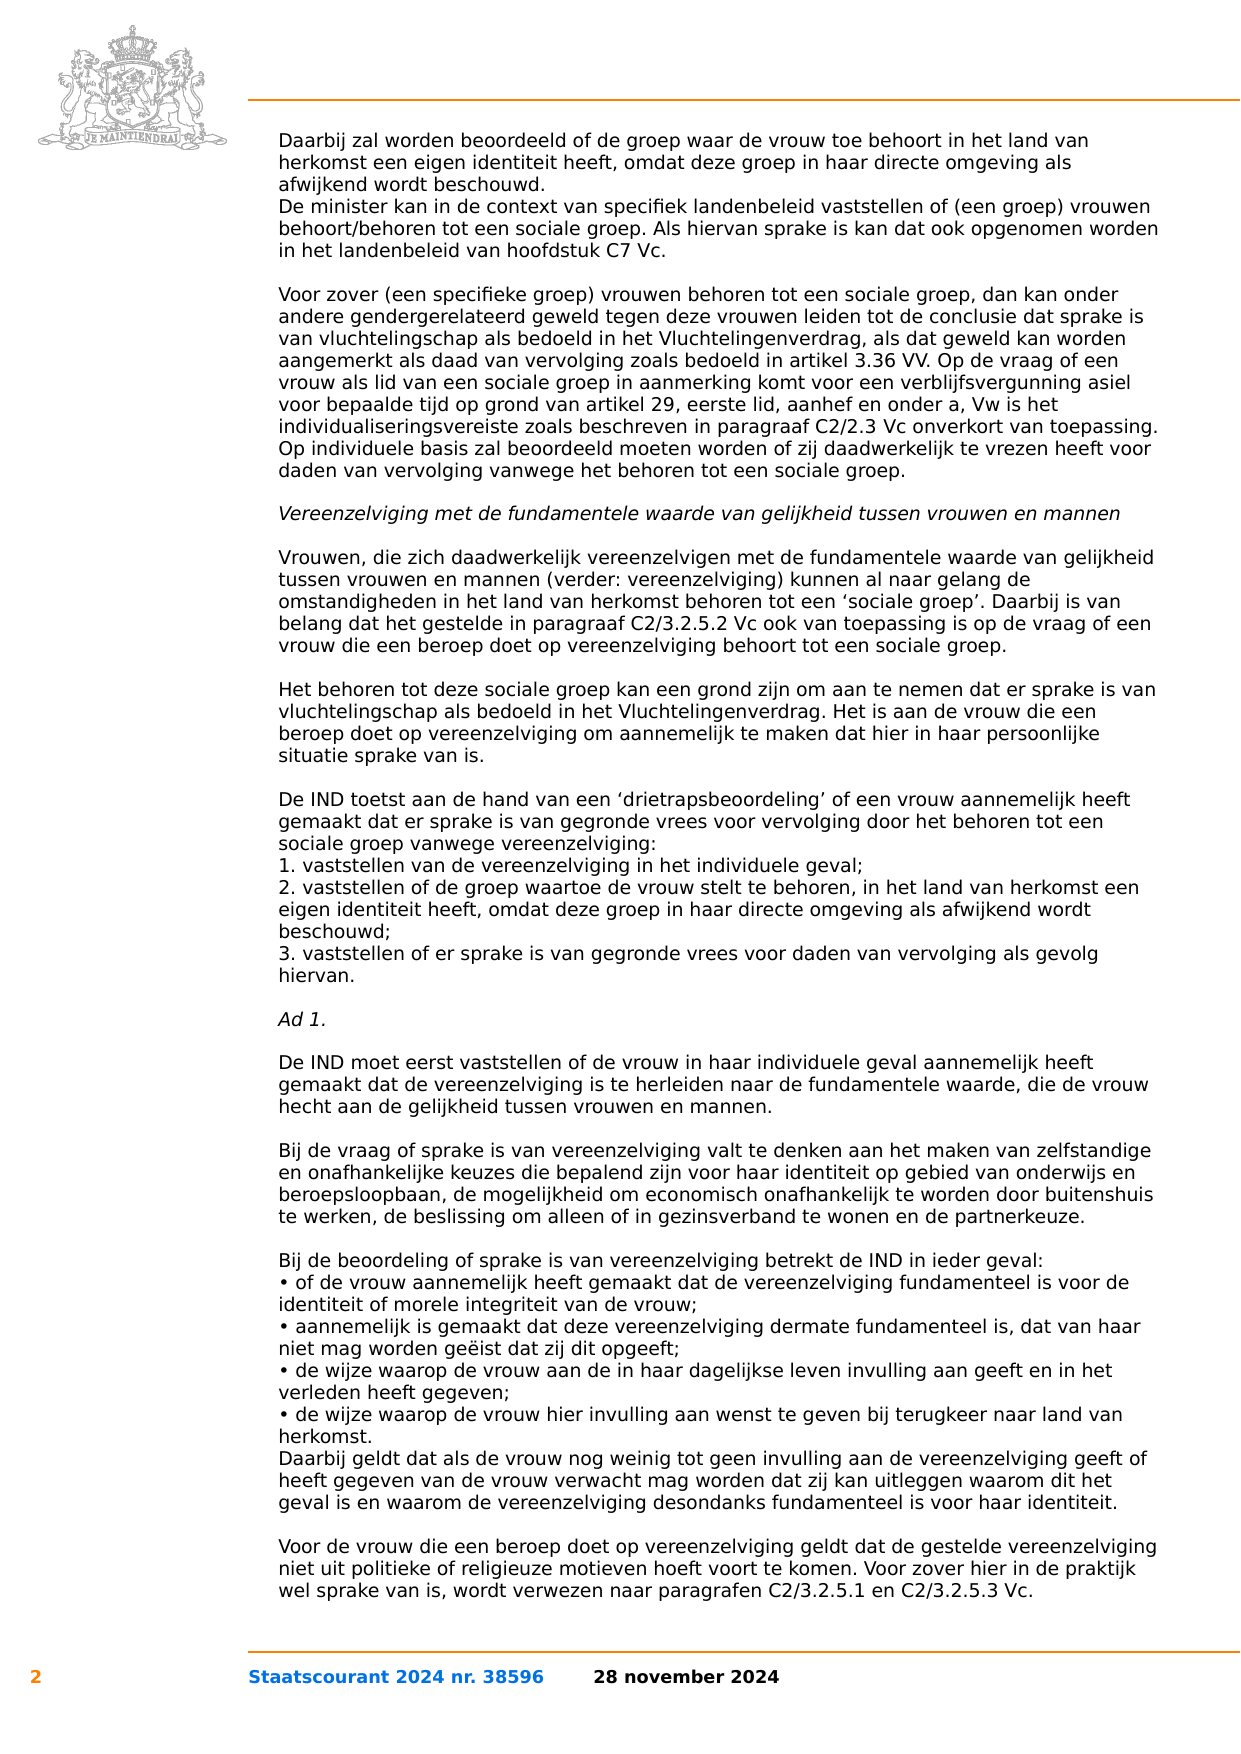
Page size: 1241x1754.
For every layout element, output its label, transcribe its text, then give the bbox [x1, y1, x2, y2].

text Vrouwen, die zich daadwerkelijk vereenzelvigen met de fundamentele waarde van gelijkheid tussen vrouwen en mannen (verder: vereenzelviging) kunnen al naar gelang de omstandigheden in het land van herkomst behoren tot een ‘sociale groep’. Daarbij is van belang dat het gestelde in paragraaf C2/3.2.5.2 Vc ook van toepassing is op de vraag of een vrouw die een beroep doet op vereenzelviging behoort tot een sociale groep. [278, 547, 1163, 657]
text Daarbij zal worden beoordeeld of de groep waar de vrouw toe behoort in het land van herkomst een eigen identiteit heeft, omdat deze groep in haar directe omgeving als afwijkend wordt beschouwd. [278, 130, 1163, 196]
text De IND moet eerst vaststellen of de vrouw in haar individuele geval aannemelijk heeft gemaakt dat de vereenzelviging is te herleiden naar de fundamentele waarde, die de vrouw hecht aan de gelijkheid tussen vrouwen en mannen. [278, 1052, 1163, 1118]
text De minister kan in de context van specifiek landenbeleid vaststellen of (een groep) vrouwen behoort/behoren tot een sociale groep. Als hiervan sprake is kan dat ook opgenomen worden in het landenbeleid van hoofdstuk C7 Vc. [278, 196, 1163, 262]
text Het behoren tot deze sociale groep kan een grond zijn om aan te nemen dat er sprake is van vluchtelingschap als bedoeld in het Vluchtelingenverdrag. Het is aan de vrouw die een beroep doet op vereenzelviging om aannemelijk te maken dat hier in haar persoonlijke situatie sprake van is. [278, 679, 1163, 767]
text • de wijze waarop de vrouw hier invulling aan wenst te geven bij terugkeer naar land van herkomst. [278, 1404, 1163, 1448]
text 3. vaststellen of er sprake is van gegronde vrees voor daden van vervolging als gevolg hiervan. [278, 943, 1163, 987]
text • aannemelijk is gemaakt dat deze vereenzelviging dermate fundamenteel is, dat van haar niet mag worden geëist dat zij dit opgeeft; [278, 1316, 1163, 1360]
subtitle Vereenzelviging met de fundamentele waarde van gelijkheid tussen vrouwen en mannen [278, 503, 1163, 525]
text 1. vaststellen van de vereenzelviging in het individuele geval; [278, 855, 1163, 877]
text Voor de vrouw die een beroep doet op vereenzelviging geldt dat de gestelde vereenzelviging niet uit politieke of religieuze motieven hoeft voort te komen. Voor zover hier in de praktijk wel sprake van is, wordt verwezen naar paragrafen C2/3.2.5.1 en C2/3.2.5.3 Vc. [278, 1536, 1163, 1601]
text De IND toetst aan de hand van een ‘drietrapsbeoordeling’ of een vrouw aannemelijk heeft gemaakt dat er sprake is van gegronde vrees voor vervolging door het behoren tot een sociale groep vanwege vereenzelviging: [278, 789, 1163, 855]
picture [38, 25, 227, 150]
text Bij de vraag of sprake is van vereenzelviging valt te denken aan het maken van zelfstandige en onafhankelijke keuzes die bepalend zijn voor haar identiteit op gebied van onderwijs en beroepsloopbaan, de mogelijkheid om economisch onafhankelijk te worden door buitenshuis te werken, de beslissing om alleen of in gezinsverband te wonen en de partnerkeuze. [278, 1140, 1163, 1228]
text Voor zover (een specifieke groep) vrouwen behoren tot een sociale groep, dan kan onder andere gendergerelateerd geweld tegen deze vrouwen leiden tot de conclusie dat sprake is van vluchtelingschap als bedoeld in het Vluchtelingenverdrag, als dat geweld kan worden aangemerkt als daad van vervolging zoals bedoeld in artikel 3.36 VV. Op de vraag of een vrouw als lid van een sociale groep in aanmerking komt voor een verblijfsvergunning asiel voor bepaalde tijd op grond van artikel 29, eerste lid, aanhef en onder a, Vw is het individualiseringsvereiste zoals beschreven in paragraaf C2/2.3 Vc onverkort van toepassing. Op individuele basis zal beoordeeld moeten worden of zij daadwerkelijk te vrezen heeft voor daden van vervolging vanwege het behoren tot een sociale groep. [278, 284, 1163, 481]
text 2. vaststellen of de groep waartoe de vrouw stelt te behoren, in het land van herkomst een eigen identiteit heeft, omdat deze groep in haar directe omgeving als afwijkend wordt beschouwd; [278, 877, 1163, 943]
subtitle Ad 1. [278, 1008, 1163, 1030]
text • of de vrouw aannemelijk heeft gemaakt dat de vereenzelviging fundamenteel is voor de identiteit of morele integriteit van de vrouw; [278, 1272, 1163, 1316]
text Daarbij geldt dat als de vrouw nog weinig tot geen invulling aan de vereenzelviging geeft of heeft gegeven van de vrouw verwacht mag worden dat zij kan uitleggen waarom dit het geval is en waarom de vereenzelviging desondanks fundamenteel is voor haar identiteit. [278, 1448, 1163, 1514]
text • de wijze waarop de vrouw aan de in haar dagelijkse leven invulling aan geeft en in het verleden heeft gegeven; [278, 1360, 1163, 1404]
text Bij de beoordeling of sprake is van vereenzelviging betrekt de IND in ieder geval: [278, 1250, 1163, 1272]
